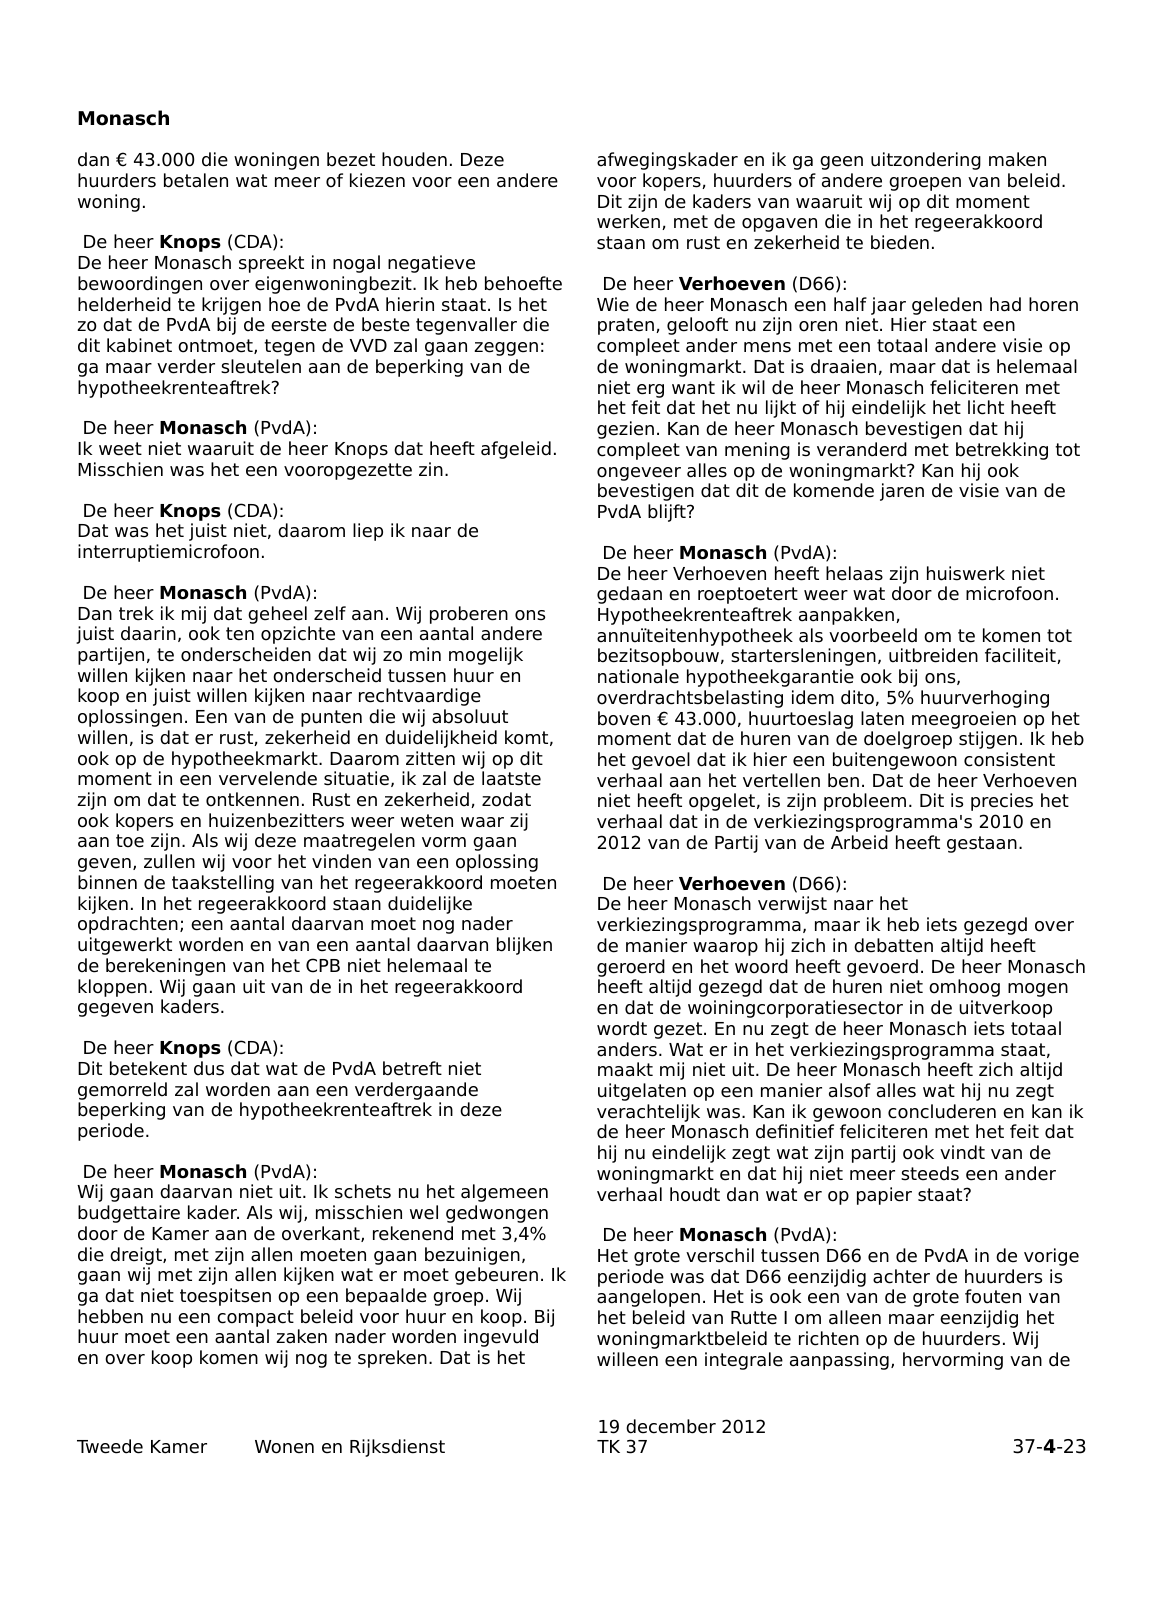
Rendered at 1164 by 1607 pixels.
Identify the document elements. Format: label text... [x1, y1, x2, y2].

text Wij gaan daarvan niet uit. Ik schets nu het algemeen budgettaire kader. Als wij, misschien wel gedwongen door de Kamer aan de overkant, rekenend met 3,4% die dreigt, met zijn allen moeten gaan bezuinigen, gaan wij met zijn allen kijken wat er moet gebeuren. Ik ga dat niet toespitsen op een bepaalde groep. Wij hebben nu een compact beleid voor huur en koop. Bij huur moet een aantal zaken nader worden ingevuld en over koop komen wij nog te spreken. Dat is het [77, 1182, 567, 1369]
text De heer Monasch spreekt in nogal negatieve bewoordingen over eigenwoningbezit. Ik heb behoefte helderheid te krijgen hoe de PvdA hierin staat. Is het zo dat de PvdA bij de eerste de beste tegenvaller die dit kabinet ontmoet, tegen de VVD zal gaan zeggen: ga maar verder sleutelen aan de beperking van de hypotheekrenteaftrek? [77, 253, 567, 398]
text Wie de heer Monasch een half jaar geleden had horen praten, gelooft nu zijn oren niet. Hier staat een compleet ander mens met een totaal andere visie op de woningmarkt. Dat is draaien, maar dat is helemaal niet erg want ik wil de heer Monasch feliciteren met het feit dat het nu lijkt of hij eindelijk het licht heeft gezien. Kan de heer Monasch bevestigen dat hij compleet van mening is veranderd met betrekking tot ongeveer alles op de woningmarkt? Kan hij ook bevestigen dat dit de komende jaren de visie van de PvdA blijft? [596, 294, 1087, 523]
text dan € 43.000 die woningen bezet houden. Deze huurders betalen wat meer of kiezen voor een andere woning. [77, 150, 567, 212]
text De heer Monasch (PvdA): [596, 1225, 1087, 1246]
text De heer Monasch (PvdA): [596, 543, 1087, 563]
text De heer Knops (CDA): [77, 1038, 567, 1059]
text De heer Monasch verwijst naar het verkiezingsprogramma, maar ik heb iets gezegd over de manier waarop hij zich in debatten altijd heeft geroerd en het woord heeft gevoerd. De heer Monasch heeft altijd gezegd dat de huren niet omhoog mogen en dat de woiningcorporatiesector in de uitverkoop wordt gezet. En nu zegt de heer Monasch iets totaal anders. Wat er in het verkiezingsprogramma staat, maakt mij niet uit. De heer Monasch heeft zich altijd uitgelaten op een manier alsof alles wat hij nu zegt verachtelijk was. Kan ik gewoon concluderen en kan ik de heer Monasch definitief feliciteren met het feit dat hij nu eindelijk zegt wat zijn partij ook vindt van de woningmarkt en dat hij niet meer steeds een ander verhaal houdt dan wat er op papier staat? [596, 894, 1087, 1205]
text De heer Monasch (PvdA): [77, 1162, 567, 1182]
text De heer Knops (CDA): [77, 232, 567, 253]
text De heer Verhoeven (D66): [596, 873, 1087, 894]
text De heer Monasch (PvdA): [77, 418, 567, 439]
text Dan trek ik mij dat geheel zelf aan. Wij proberen ons juist daarin, ook ten opzichte van een aantal andere partijen, te onderscheiden dat wij zo min mogelijk willen kijken naar het onderscheid tussen huur en koop en juist willen kijken naar rechtvaardige oplossingen. Een van de punten die wij absoluut willen, is dat er rust, zekerheid en duidelijkheid komt, ook op de hypotheekmarkt. Daarom zitten wij op dit moment in een vervelende situatie, ik zal de laatste zijn om dat te ontkennen. Rust en zekerheid, zodat ook kopers en huizenbezitters weer weten waar zij aan toe zijn. Als wij deze maatregelen vorm gaan geven, zullen wij voor het vinden van een oplossing binnen de taakstelling van het regeerakkoord moeten kijken. In het regeerakkoord staan duidelijke opdrachten; een aantal daarvan moet nog nader uitgewerkt worden en van een aantal daarvan blijken de berekeningen van het CPB niet helemaal te kloppen. Wij gaan uit van de in het regeerakkoord gegeven kaders. [77, 603, 567, 1018]
text Ik weet niet waaruit de heer Knops dat heeft afgeleid. Misschien was het een vooropgezette zin. [77, 439, 567, 480]
text De heer Verhoeven (D66): [596, 274, 1087, 294]
text Dat was het juist niet, daarom liep ik naar de interruptiemicrofoon. [77, 521, 567, 563]
text afwegingskader en ik ga geen uitzondering maken voor kopers, huurders of andere groepen van beleid. Dit zijn de kaders van waaruit wij op dit moment werken, met de opgaven die in het regeerakkoord staan om rust en zekerheid te bieden. [596, 150, 1087, 254]
text Dit betekent dus dat wat de PvdA betreft niet gemorreld zal worden aan een verdergaande beperking van de hypotheekrenteaftrek in deze periode. [77, 1059, 567, 1142]
text De heer Monasch (PvdA): [77, 583, 567, 603]
text De heer Knops (CDA): [77, 500, 567, 521]
text De heer Verhoeven heeft helaas zijn huiswerk niet gedaan en roeptoetert weer wat door de microfoon. Hypotheekrenteaftrek aanpakken, annuïteitenhypotheek als voorbeeld om te komen tot bezitsopbouw, startersleningen, uitbreiden faciliteit, nationale hypotheekgarantie ook bij ons, overdrachtsbelasting idem dito, 5% huurverhoging boven € 43.000, huurtoeslag laten meegroeien op het moment dat de huren van de doelgroep stijgen. Ik heb het gevoel dat ik hier een buitengewoon consistent verhaal aan het vertellen ben. Dat de heer Verhoeven niet heeft opgelet, is zijn probleem. Dit is precies het verhaal dat in de verkiezingsprogramma's 2010 en 2012 van de Partij van de Arbeid heeft gestaan. [596, 563, 1087, 853]
text Het grote verschil tussen D66 en de PvdA in de vorige periode was dat D66 eenzijdig achter de huurders is aangelopen. Het is ook een van de grote fouten van het beleid van Rutte I om alleen maar eenzijdig het woningmarktbeleid te richten op de huurders. Wij willeen een integrale aanpassing, hervorming van de [596, 1246, 1087, 1370]
